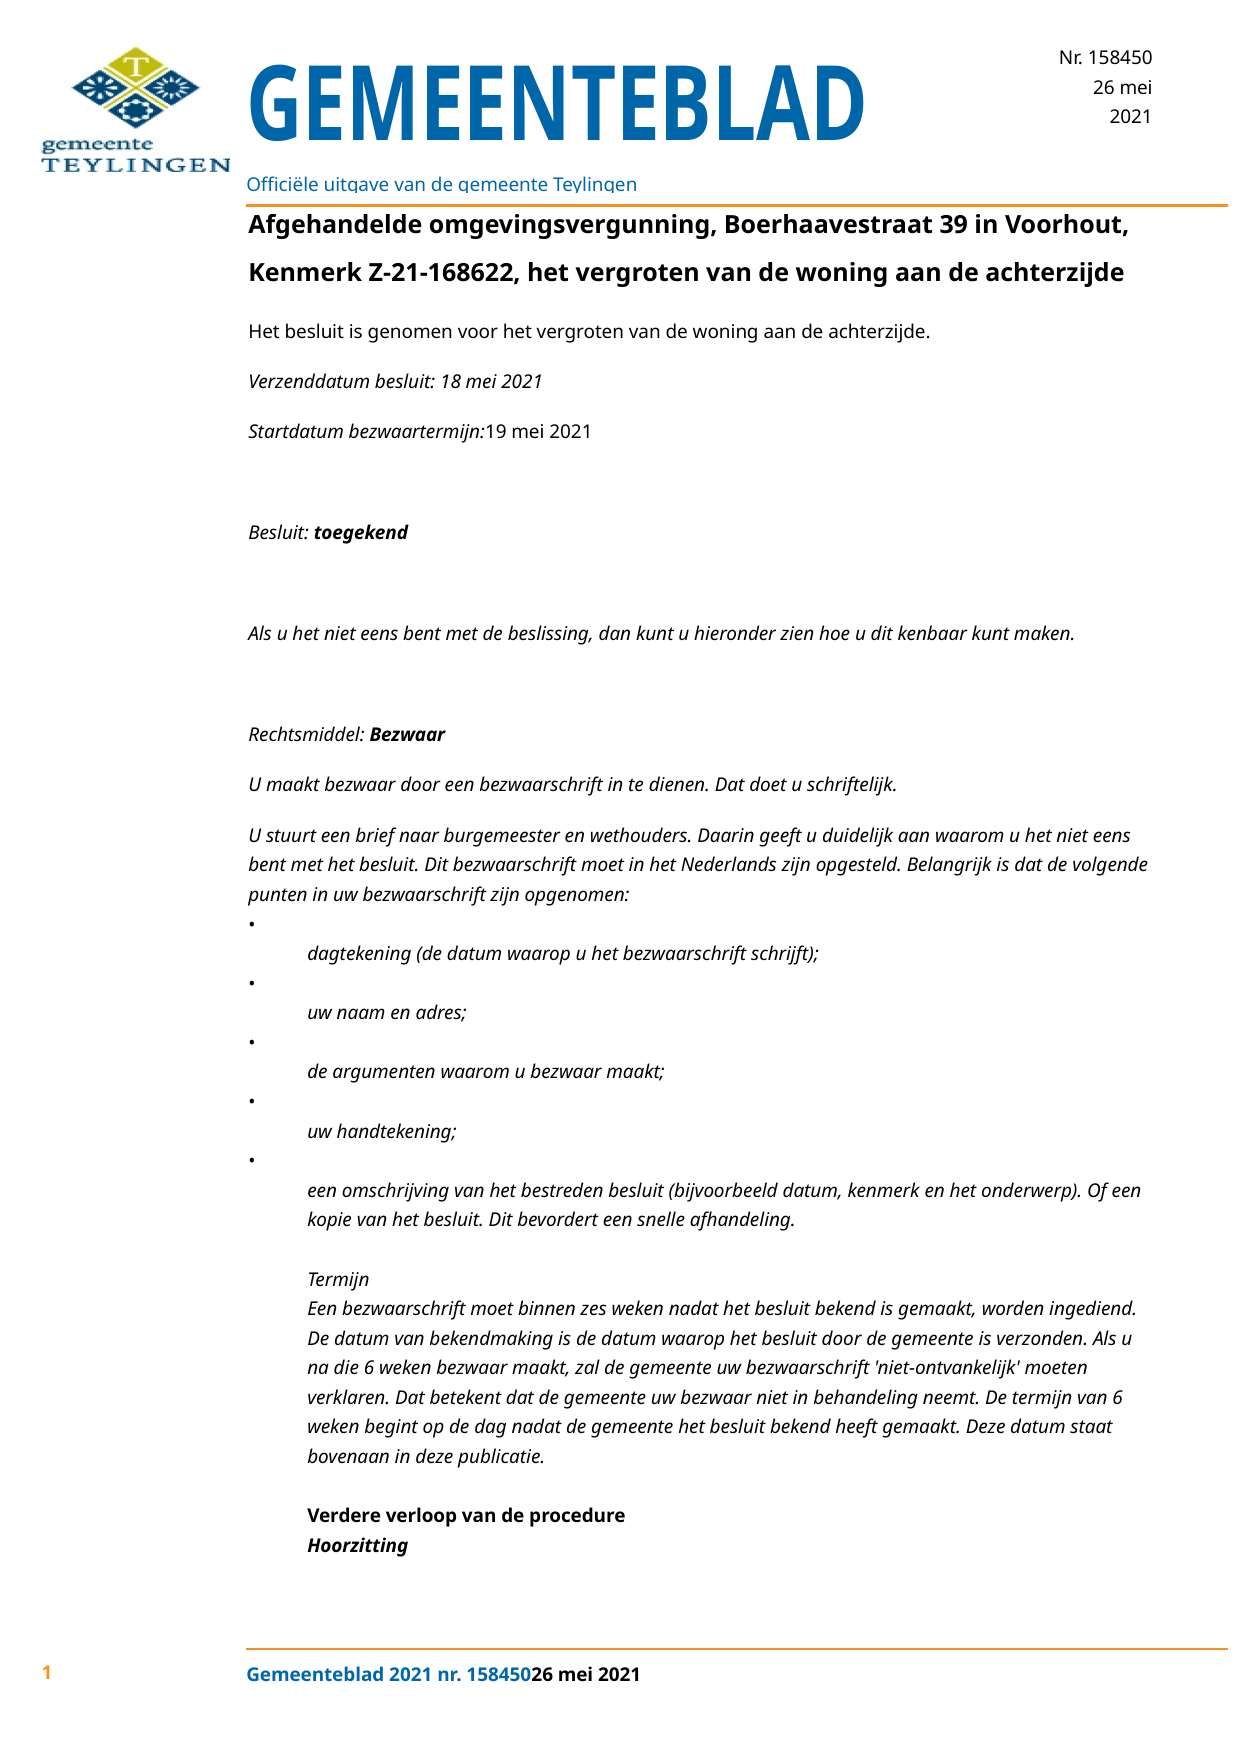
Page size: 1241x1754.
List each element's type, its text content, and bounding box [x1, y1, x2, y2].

text Rechtsmiddel: Bezwaar [248, 721, 1152, 747]
picture [41, 47, 231, 172]
text U maakt bezwaar door een bezwaarschrift in te dienen. Dat doet u schriftelijk. [248, 772, 1152, 797]
text Verzenddatum besluit: 18 mei 2021 [248, 368, 1152, 394]
list uw naam en adres; [248, 999, 1152, 1025]
list uw handtekening; [248, 1118, 1152, 1144]
text Het besluit is genomen voor het vergroten van de woning aan de achterzijde. [248, 318, 1152, 344]
text Besluit: toegekend [248, 519, 1152, 545]
text Als u het niet eens bent met de beslissing, dan kunt u hieronder zien hoe u dit kenbaar kunt maken. [248, 620, 1152, 646]
list Termijn [248, 1266, 1152, 1292]
text U stuurt een brief naar burgemeester en wethouders. Daarin geeft u duidelijk aan waarom u het niet eens bent met het besluit. Dit bezwaarschrift moet in het Nederlands zijn opgesteld. Belangrijk is dat de volgende punten in uw bezwaarschrift zijn opgenomen: [248, 822, 1152, 907]
list een omschrijving van het bestreden besluit (bijvoorbeeld datum, kenmerk en het onderwerp). Of een kopie van het besluit. Dit bevordert een snelle afhandeling. [248, 1177, 1152, 1232]
list dagtekening (de datum waarop u het bezwaarschrift schrijft); [248, 940, 1152, 966]
list Verdere verloop van de procedure [248, 1502, 1152, 1528]
list Een bezwaarschrift moet binnen zes weken nadat het besluit bekend is gemaakt, worden ingediend. De datum van bekendmaking is de datum waarop het besluit door de gemeente is verzonden. Als u na die 6 weken bezwaar maakt, zal de gemeente uw bezwaarschrift 'niet-ontvankelijk' moeten verklaren. Dat betekent dat de gemeente uw bezwaar niet in behandeling neemt. De termijn van 6 weken begint op de dag nadat de gemeente het besluit bekend heeft gemaakt. Deze datum staat bovenaan in deze publicatie. [248, 1295, 1152, 1469]
text Afgehandelde omgevingsvergunning, Boerhaavestraat 39 in Voorhout, Kenmerk Z-21-168622, het vergroten van de woning aan de achterzijde [248, 207, 1152, 288]
text Startdatum bezwaartermijn:19 mei 2021 [248, 419, 1152, 444]
list de argumenten waarom u bezwaar maakt; [248, 1059, 1152, 1084]
list Hoorzitting [248, 1532, 1152, 1558]
